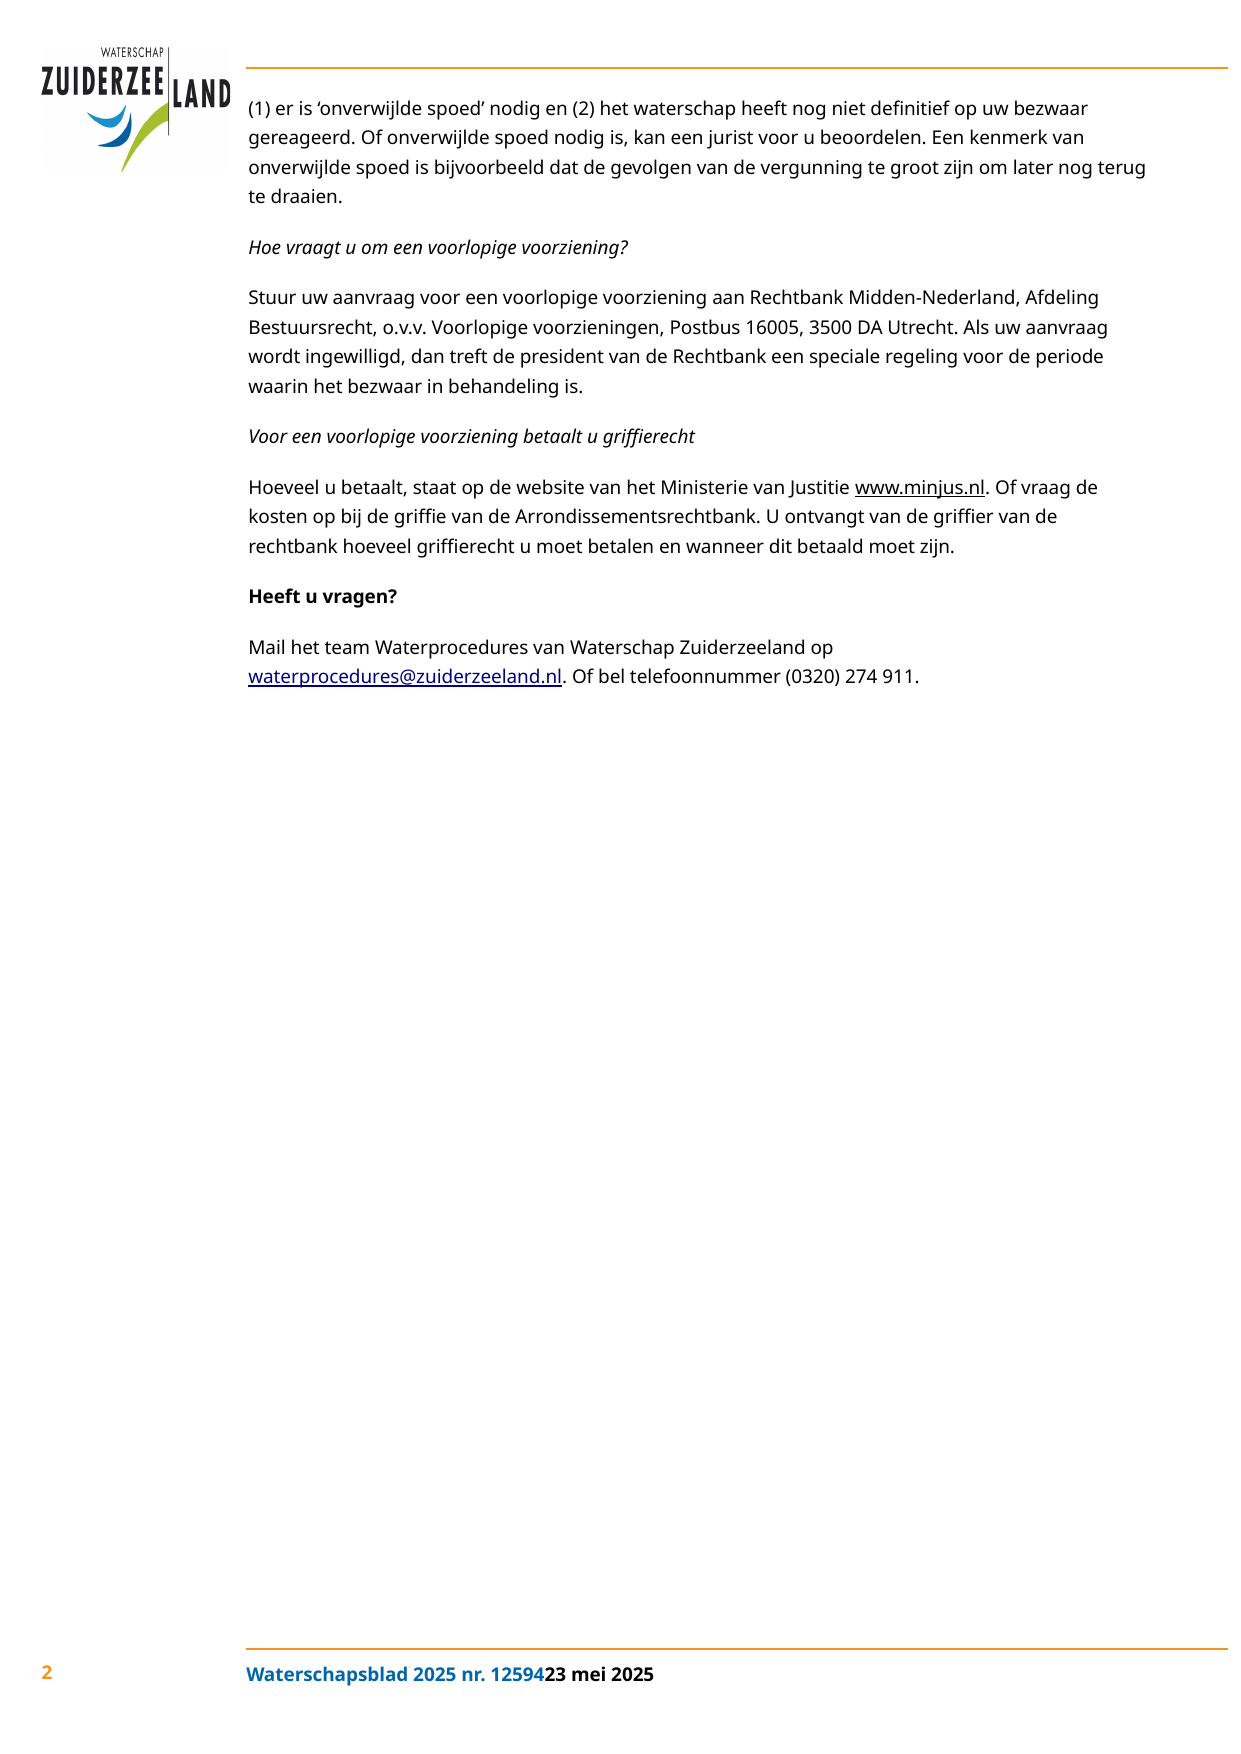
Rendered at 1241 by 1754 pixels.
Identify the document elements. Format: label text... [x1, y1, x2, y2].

text Hoeveel u betaalt, staat op de website van het Ministerie van Justitie www.minjus.nl. Of vraag de kosten op bij de griffie van de Arrondissementsrechtbank. U ontvangt van de griffier van de rechtbank hoeveel griffierecht u moet betalen en wanneer dit betaald moet zijn. [248, 474, 1152, 559]
picture [41, 47, 231, 172]
text Heeft u vragen? [248, 583, 1152, 609]
text Hoe vraagt u om een voorlopige voorziening? [248, 234, 1152, 260]
text Mail het team Waterprocedures van Waterschap Zuiderzeeland op waterprocedures@zuiderzeeland.nl. Of bel telefoonnummer (0320) 274 911. [248, 634, 1152, 689]
text Voor een voorlopige voorziening betaalt u griffierecht [248, 423, 1152, 449]
text (1) er is ‘onverwijlde spoed’ nodig en (2) het waterschap heeft nog niet definitief op uw bezwaar gereageerd. Of onverwijlde spoed nodig is, kan een jurist voor u beoordelen. Een kenmerk van onverwijlde spoed is bijvoorbeeld dat de gevolgen van de vergunning te groot zijn om later nog terug te draaien. [248, 95, 1152, 209]
text Stuur uw aanvraag voor een voorlopige voorziening aan Rechtbank Midden-Nederland, Afdeling Bestuursrecht, o.v.v. Voorlopige voorzieningen, Postbus 16005, 3500 DA Utrecht. Als uw aanvraag wordt ingewilligd, dan treft de president van de Rechtbank een speciale regeling voor de periode waarin het bezwaar in behandeling is. [248, 284, 1152, 399]
